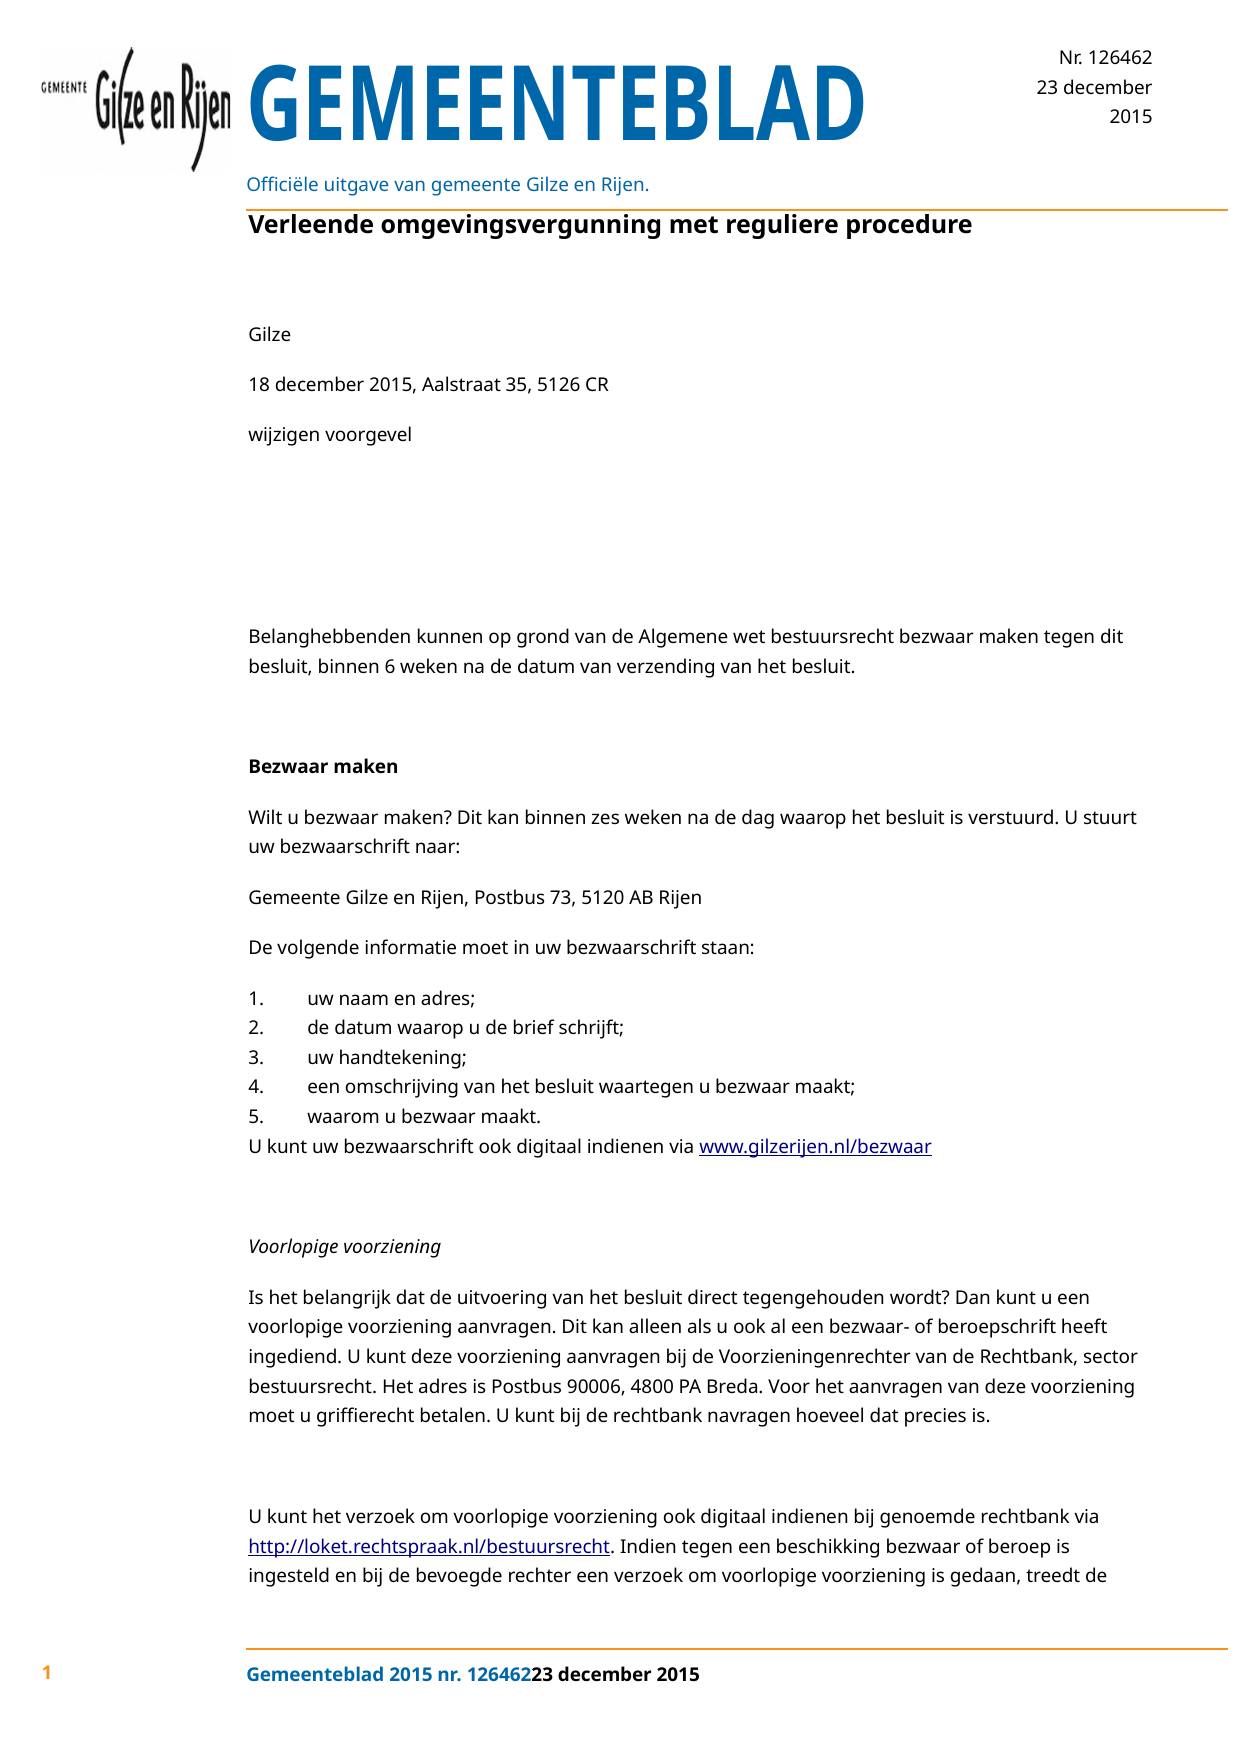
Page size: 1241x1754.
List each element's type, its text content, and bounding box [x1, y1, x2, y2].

text Is het belangrijk dat de uitvoering van het besluit direct tegengehouden wordt? Dan kunt u een voorlopige voorziening aanvragen. Dit kan alleen als u ook al een bezwaar- of beroepschrift heeft ingediend. U kunt deze voorziening aanvragen bij de Voorzieningenrechter van de Rechtbank, sector bestuursrecht. Het adres is Postbus 90006, 4800 PA Breda. Voor het aanvragen van deze voorziening moet u griffierecht betalen. U kunt bij de rechtbank navragen hoeveel dat precies is. [248, 1284, 1152, 1428]
text U kunt uw bezwaarschrift ook digitaal indienen via www.gilzerijen.nl/bezwaar [248, 1133, 1152, 1158]
text Gemeente Gilze en Rijen, Postbus 73, 5120 AB Rijen [248, 884, 1152, 910]
text Verleende omgevingsvergunning met reguliere procedure [248, 211, 1152, 241]
text Bezwaar maken [248, 754, 1152, 779]
list uw handtekening; [248, 1044, 1152, 1070]
text 18 december 2015, Aalstraat 35, 5126 CR [248, 371, 1152, 397]
text De volgende informatie moet in uw bezwaarschrift staan: [248, 934, 1152, 960]
list uw naam en adres; [248, 985, 1152, 1011]
text U kunt het verzoek om voorlopige voorziening ook digitaal indienen bij genoemde rechtbank via http://loket.rechtspraak.nl/bestuursrecht. Indien tegen een beschikking bezwaar of beroep is ingesteld en bij de bevoegde rechter een verzoek om voorlopige voorziening is gedaan, treedt de [248, 1503, 1152, 1588]
picture [41, 47, 231, 172]
text Gilze [248, 321, 1152, 346]
text wijzigen voorgevel [248, 422, 1152, 447]
text Belanghebbenden kunnen op grond van de Algemene wet bestuursrecht bezwaar maken tegen dit besluit, binnen 6 weken na de datum van verzending van het besluit. [248, 623, 1152, 678]
list een omschrijving van het besluit waartegen u bezwaar maakt; [248, 1074, 1152, 1099]
text Voorlopige voorziening [248, 1234, 1152, 1259]
text Wilt u bezwaar maken? Dit kan binnen zes weken na de dag waarop het besluit is verstuurd. U stuurt uw bezwaarschrift naar: [248, 804, 1152, 859]
list waarom u bezwaar maakt. [248, 1103, 1152, 1129]
list de datum waarop u de brief schrijft; [248, 1014, 1152, 1040]
